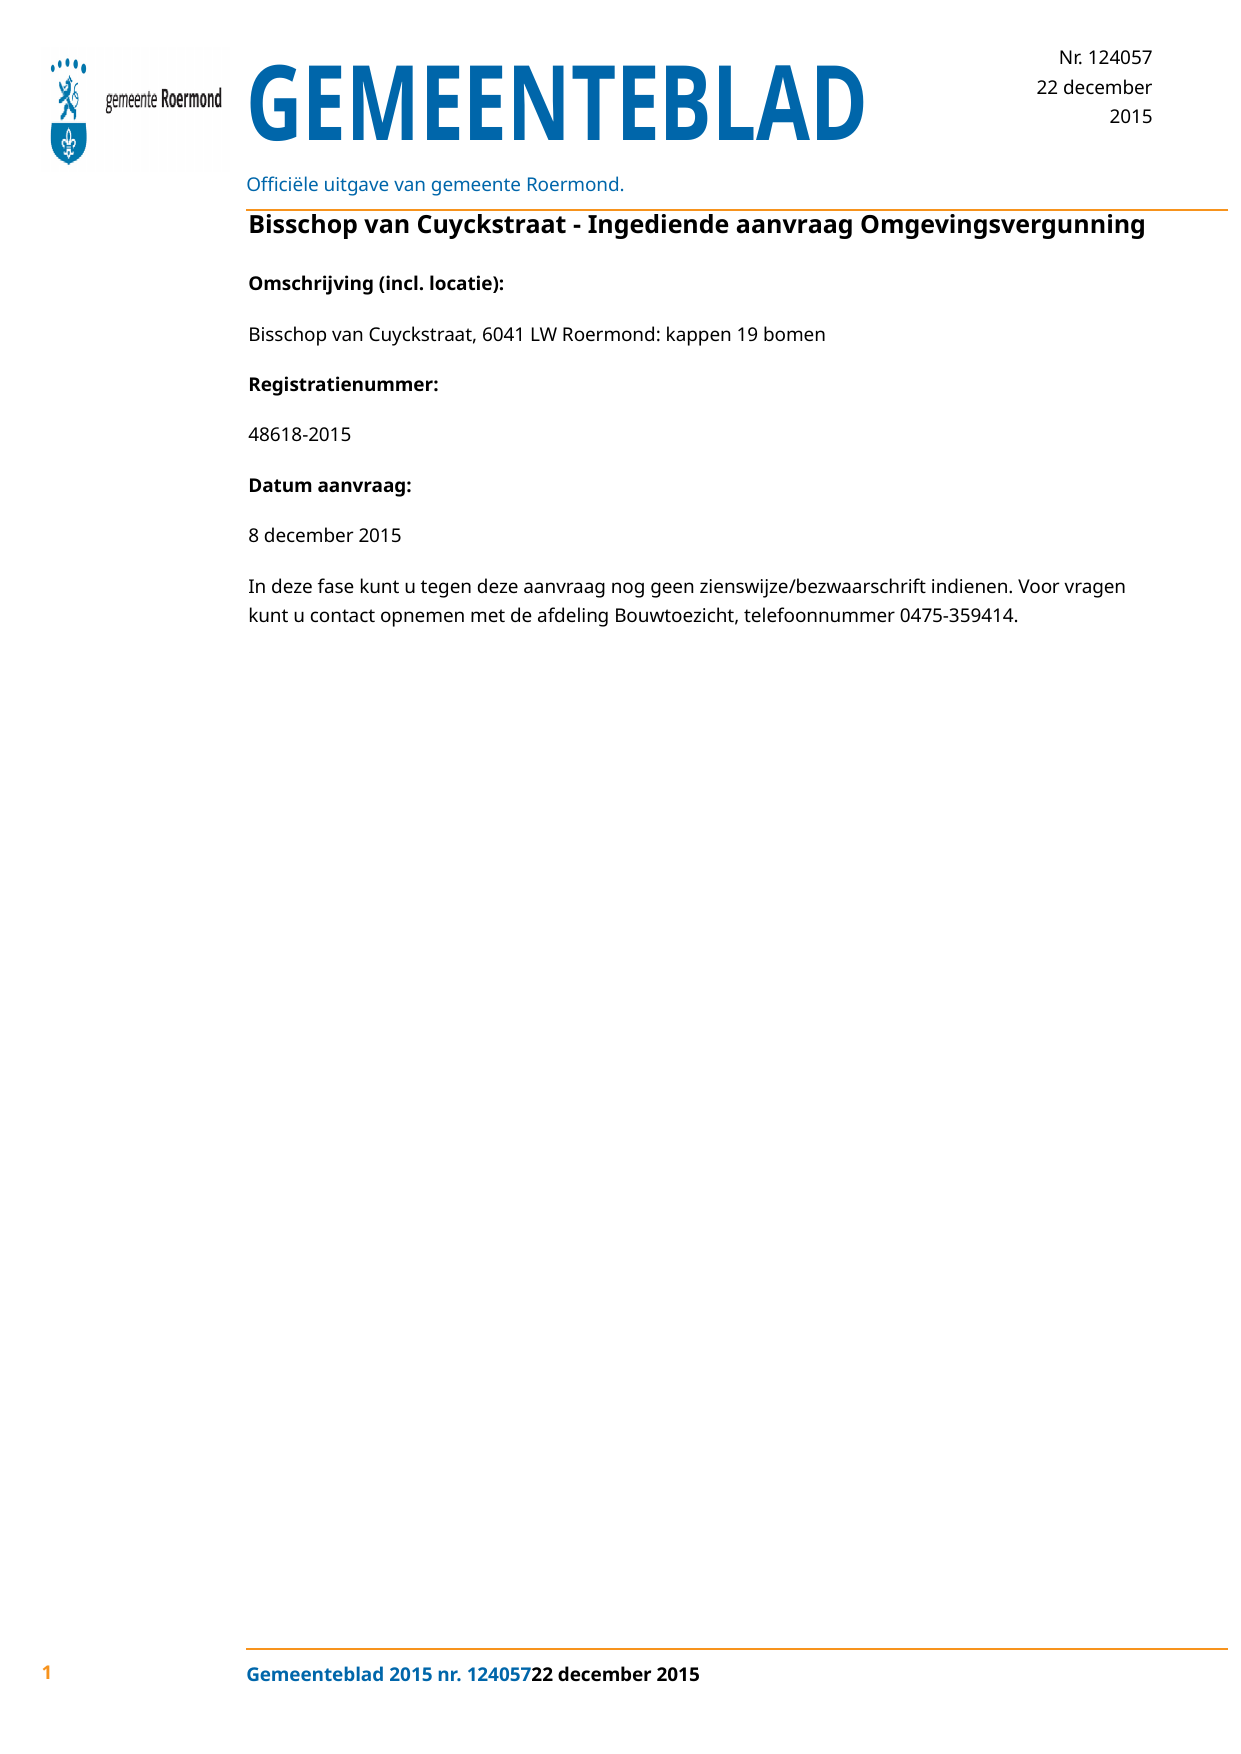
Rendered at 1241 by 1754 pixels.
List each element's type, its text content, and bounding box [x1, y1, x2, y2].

text 48618-2015 [248, 422, 1152, 447]
text Bisschop van Cuyckstraat - Ingediende aanvraag Omgevingsvergunning [248, 211, 1152, 241]
text Bisschop van Cuyckstraat, 6041 LW Roermond: kappen 19 bomen [248, 321, 1152, 346]
text Datum aanvraag: [248, 472, 1152, 498]
text Registratienummer: [248, 371, 1152, 397]
text 8 december 2015 [248, 522, 1152, 548]
picture [41, 47, 231, 172]
text Omschrijving (incl. locatie): [248, 270, 1152, 296]
text In deze fase kunt u tegen deze aanvraag nog geen zienswijze/bezwaarschrift indienen. Voor vragen kunt u contact opnemen met de afdeling Bouwtoezicht, telefoonnummer 0475-359414. [248, 573, 1152, 628]
